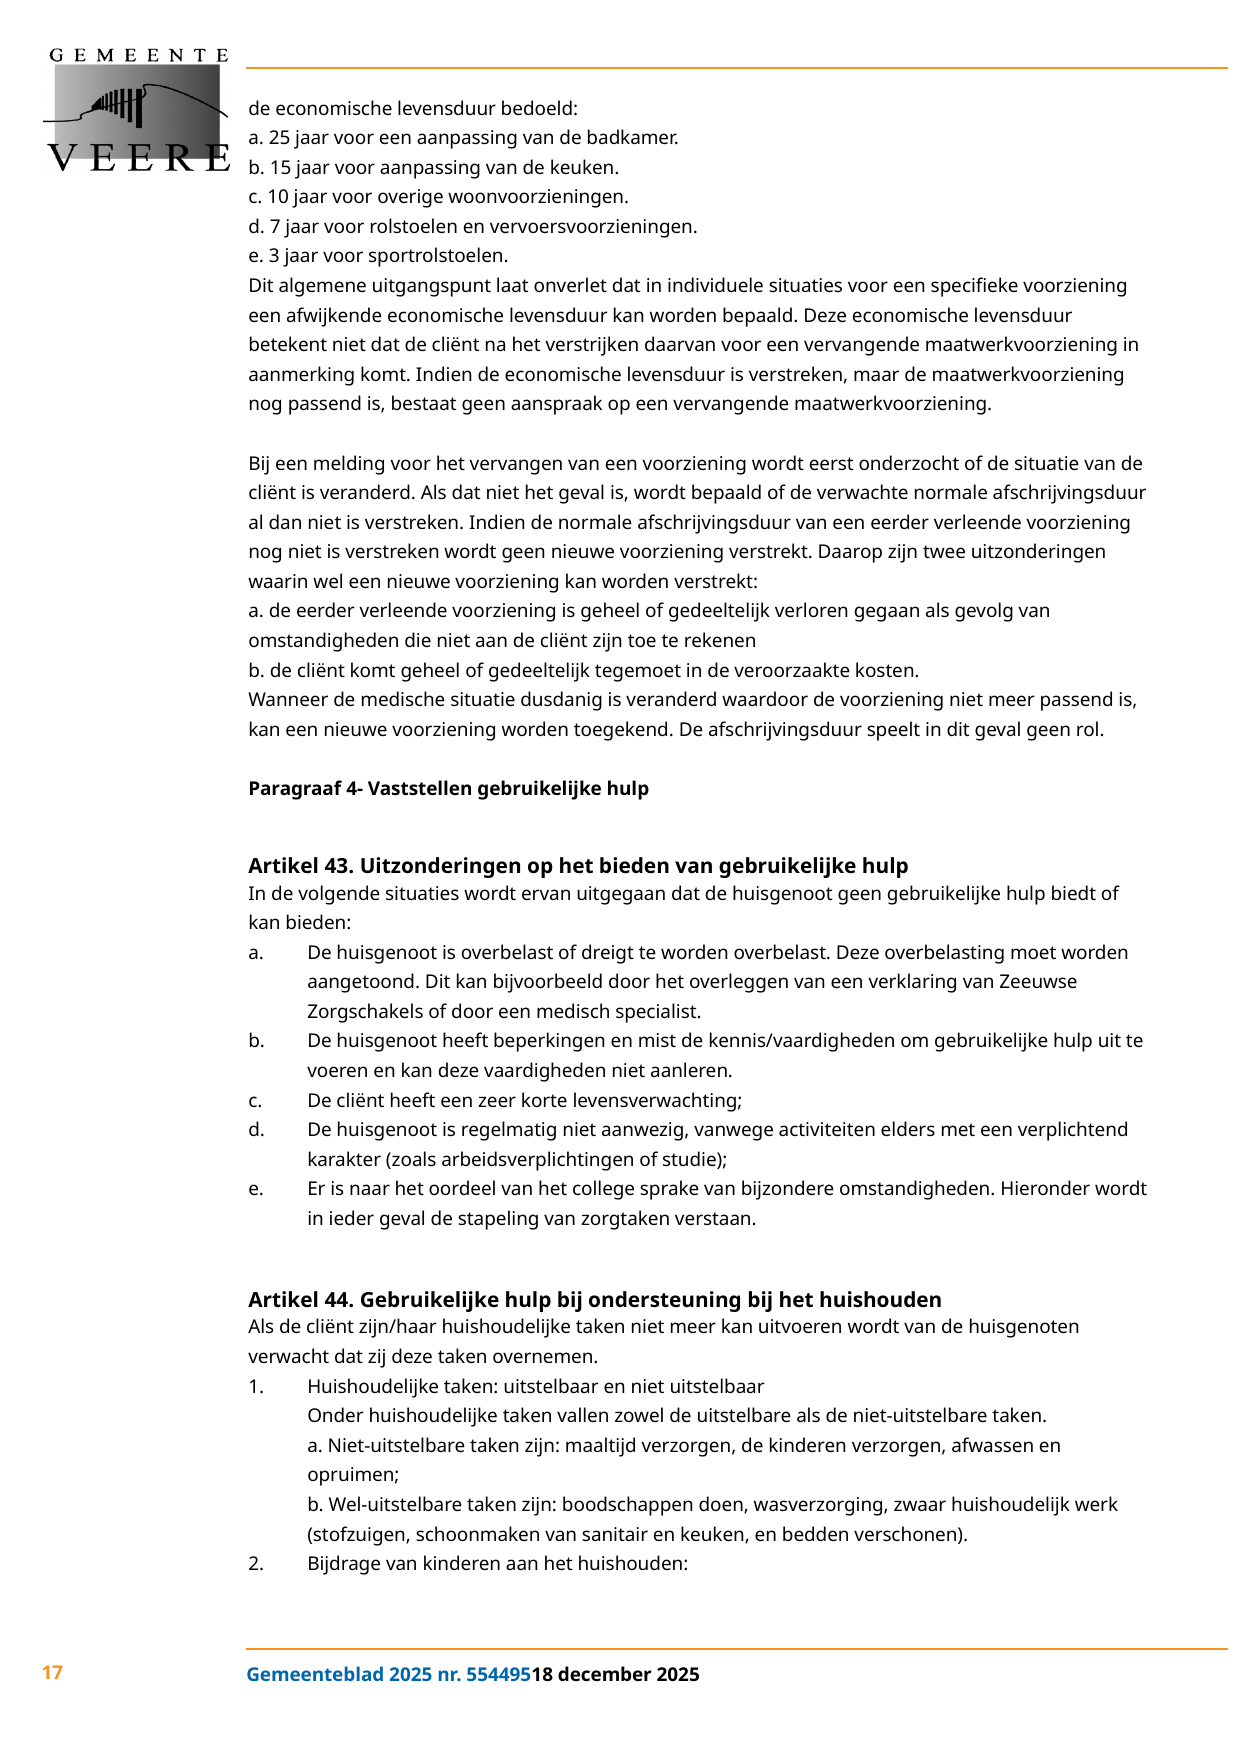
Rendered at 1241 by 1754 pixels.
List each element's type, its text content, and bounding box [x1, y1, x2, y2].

text Als de cliënt zijn/haar huishoudelijke taken niet meer kan uitvoeren wordt van de huisgenoten verwacht dat zij deze taken overnemen. [248, 1314, 1152, 1369]
picture [41, 47, 231, 172]
list Bijdrage van kinderen aan het huishouden: [248, 1550, 1152, 1576]
text a. de eerder verleende voorziening is geheel of gedeeltelijk verloren gegaan als gevolg van omstandigheden die niet aan de cliënt zijn toe te rekenen [248, 598, 1152, 653]
list Er is naar het oordeel van het college sprake van bijzondere omstandigheden. Hieronder wordt in ieder geval de stapeling van zorgtaken verstaan. [248, 1176, 1152, 1231]
text b. de cliënt komt geheel of gedeeltelijk tegemoet in de veroorzaakte kosten. [248, 657, 1152, 683]
text Wanneer de medische situatie dusdanig is veranderd waardoor de voorziening niet meer passend is, kan een nieuwe voorziening worden toegekend. De afschrijvingsduur speelt in dit geval geen rol. [248, 686, 1152, 742]
list De huisgenoot is regelmatig niet aanwezig, vanwege activiteiten elders met een verplichtend karakter (zoals arbeidsverplichtingen of studie); [248, 1116, 1152, 1172]
text In de volgende situaties wordt ervan uitgegaan dat de huisgenoot geen gebruikelijke hulp biedt of kan bieden: [248, 880, 1152, 935]
list b. Wel-uitstelbare taken zijn: boodschappen doen, wasverzorging, zwaar huishoudelijk werk (stofzuigen, schoonmaken van sanitair en keuken, en bedden verschonen). [248, 1491, 1152, 1546]
text Dit algemene uitgangspunt laat onverlet dat in individuele situaties voor een specifieke voorziening een afwijkende economische levensduur kan worden bepaald. Deze economische levensduur betekent niet dat de cliënt na het verstrijken daarvan voor een vervangende maatwerkvoorziening in aanmerking komt. Indien de economische levensduur is verstreken, maar de maatwerkvoorziening nog passend is, bestaat geen aanspraak op een vervangende maatwerkvoorziening. [248, 272, 1152, 416]
text Artikel 44. Gebruikelijke hulp bij ondersteuning bij het huishouden [248, 1285, 1152, 1314]
text Bij een melding voor het vervangen van een voorziening wordt eerst onderzocht of de situatie van de cliënt is veranderd. Als dat niet het geval is, wordt bepaald of de verwachte normale afschrijvingsduur al dan niet is verstreken. Indien de normale afschrijvingsduur van een eerder verleende voorziening nog niet is verstreken wordt geen nieuwe voorziening verstrekt. Daarop zijn twee uitzonderingen waarin wel een nieuwe voorziening kan worden verstrekt: [248, 450, 1152, 594]
text de economische levensduur bedoeld: [248, 95, 1152, 121]
text c. 10 jaar voor overige woonvoorzieningen. [248, 183, 1152, 209]
text Paragraaf 4- Vaststellen gebruikelijke hulp [248, 775, 1152, 801]
list a. Niet-uitstelbare taken zijn: maaltijd verzorgen, de kinderen verzorgen, afwassen en opruimen; [248, 1432, 1152, 1487]
list De cliënt heeft een zeer korte levensverwachting; [248, 1087, 1152, 1113]
list Onder huishoudelijke taken vallen zowel de uitstelbare als de niet-uitstelbare taken. [248, 1402, 1152, 1428]
text e. 3 jaar voor sportrolstoelen. [248, 243, 1152, 268]
list De huisgenoot heeft beperkingen en mist de kennis/vaardigheden om gebruikelijke hulp uit te voeren en kan deze vaardigheden niet aanleren. [248, 1028, 1152, 1083]
text d. 7 jaar voor rolstoelen en vervoersvoorzieningen. [248, 213, 1152, 239]
text b. 15 jaar voor aanpassing van de keuken. [248, 154, 1152, 180]
list De huisgenoot is overbelast of dreigt te worden overbelast. Deze overbelasting moet worden aangetoond. Dit kan bijvoorbeeld door het overleggen van een verklaring van Zeeuwse Zorgschakels of door een medisch specialist. [248, 939, 1152, 1024]
text a. 25 jaar voor een aanpassing van de badkamer. [248, 124, 1152, 150]
text Artikel 43. Uitzonderingen op het bieden van gebruikelijke hulp [248, 851, 1152, 880]
list Huishoudelijke taken: uitstelbaar en niet uitstelbaar [248, 1373, 1152, 1398]
